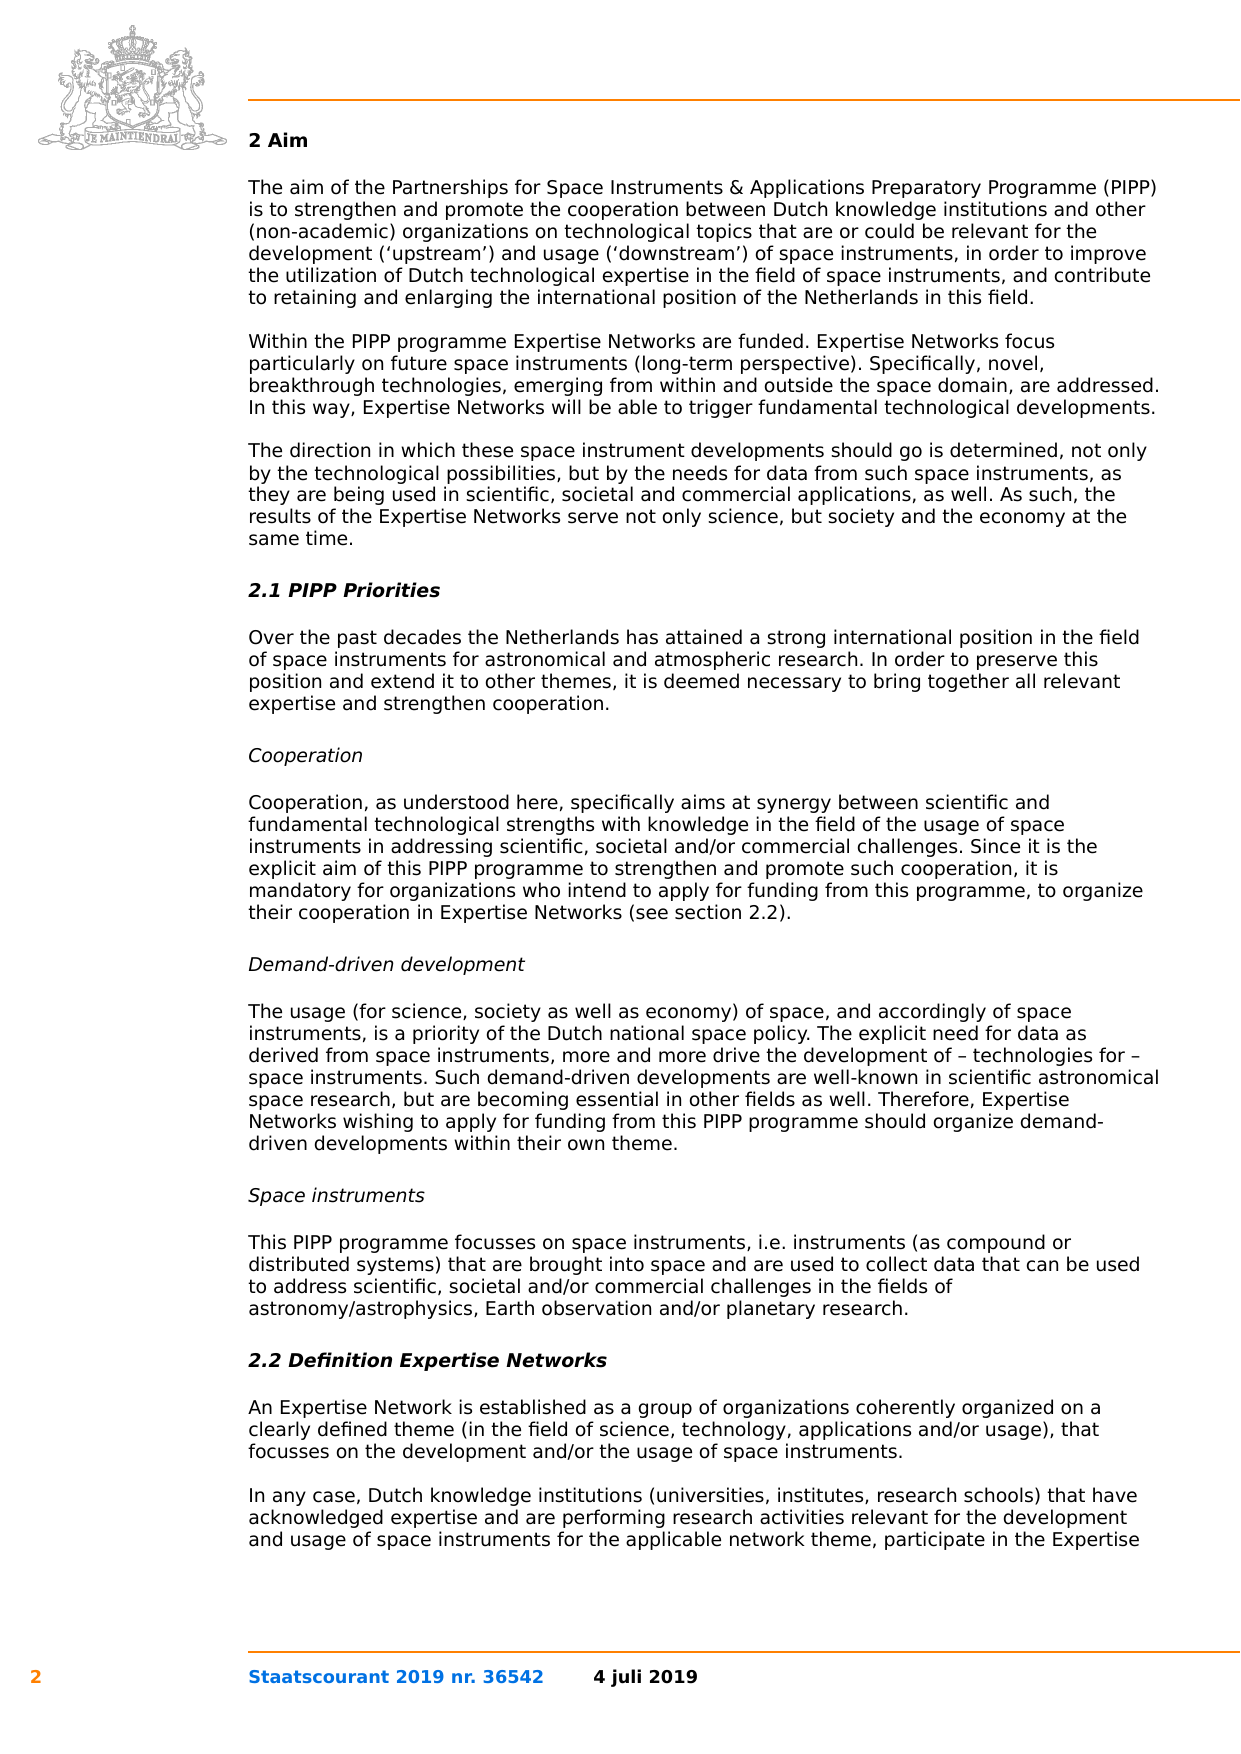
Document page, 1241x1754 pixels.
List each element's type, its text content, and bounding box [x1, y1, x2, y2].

text In any case, Dutch knowledge institutions (universities, institutes, research schools) that have acknowledged expertise and are performing research activities relevant for the development and usage of space instruments for the applicable network theme, participate in the Expertise [248, 1484, 1163, 1551]
text An Expertise Network is established as a group of organizations coherently organized on a clearly defined theme (in the field of science, technology, applications and/or usage), that focusses on the development and/or the usage of space instruments. [248, 1397, 1163, 1463]
text The aim of the Partnerships for Space Instruments & Applications Preparatory Programme (PIPP) is to strengthen and promote the cooperation between Dutch knowledge institutions and other (non-academic) organizations on technological topics that are or could be relevant for the development (‘upstream’) and usage (‘downstream’) of space instruments, in order to improve the utilization of Dutch technological expertise in the field of space instruments, and contribute to retaining and enlarging the international position of the Netherlands in this field. [248, 177, 1163, 309]
subtitle 2.2 Definition Expertise Networks [248, 1350, 1163, 1372]
subtitle Demand-driven development [248, 954, 1163, 976]
subtitle 2.1 PIPP Priorities [248, 580, 1163, 602]
text Within the PIPP programme Expertise Networks are funded. Expertise Networks focus particularly on future space instruments (long-term perspective). Specifically, novel, breakthrough technologies, emerging from within and outside the space domain, are addressed. In this way, Expertise Networks will be able to trigger fundamental technological developments. [248, 331, 1163, 418]
text Over the past decades the Netherlands has attained a strong international position in the field of space instruments for astronomical and atmospheric research. In order to preserve this position and extend it to other themes, it is deemed necessary to bring together all relevant expertise and strengthen cooperation. [248, 627, 1163, 715]
picture [38, 25, 227, 150]
subtitle Cooperation [248, 745, 1163, 767]
subtitle 2 Aim [248, 130, 1163, 152]
text The usage (for science, society as well as economy) of space, and accordingly of space instruments, is a priority of the Dutch national space policy. The explicit need for data as derived from space instruments, more and more drive the development of – technologies for – space instruments. Such demand-driven developments are well-known in scientific astronomical space research, but are becoming essential in other fields as well. Therefore, Expertise Networks wishing to apply for funding from this PIPP programme should organize demand-driven developments within their own theme. [248, 1001, 1163, 1155]
subtitle Space instruments [248, 1185, 1163, 1207]
text The direction in which these space instrument developments should go is determined, not only by the technological possibilities, but by the needs for data from such space instruments, as they are being used in scientific, societal and commercial applications, as well. As such, the results of the Expertise Networks serve not only science, but society and the economy at the same time. [248, 440, 1163, 550]
text Cooperation, as understood here, specifically aims at synergy between scientific and fundamental technological strengths with knowledge in the field of the usage of space instruments in addressing scientific, societal and/or commercial challenges. Since it is the explicit aim of this PIPP programme to strengthen and promote such cooperation, it is mandatory for organizations who intend to apply for funding from this programme, to organize their cooperation in Expertise Networks (see section 2.2). [248, 792, 1163, 924]
text This PIPP programme focusses on space instruments, i.e. instruments (as compound or distributed systems) that are brought into space and are used to collect data that can be used to address scientific, societal and/or commercial challenges in the fields of astronomy/astrophysics, Earth observation and/or planetary research. [248, 1232, 1163, 1320]
